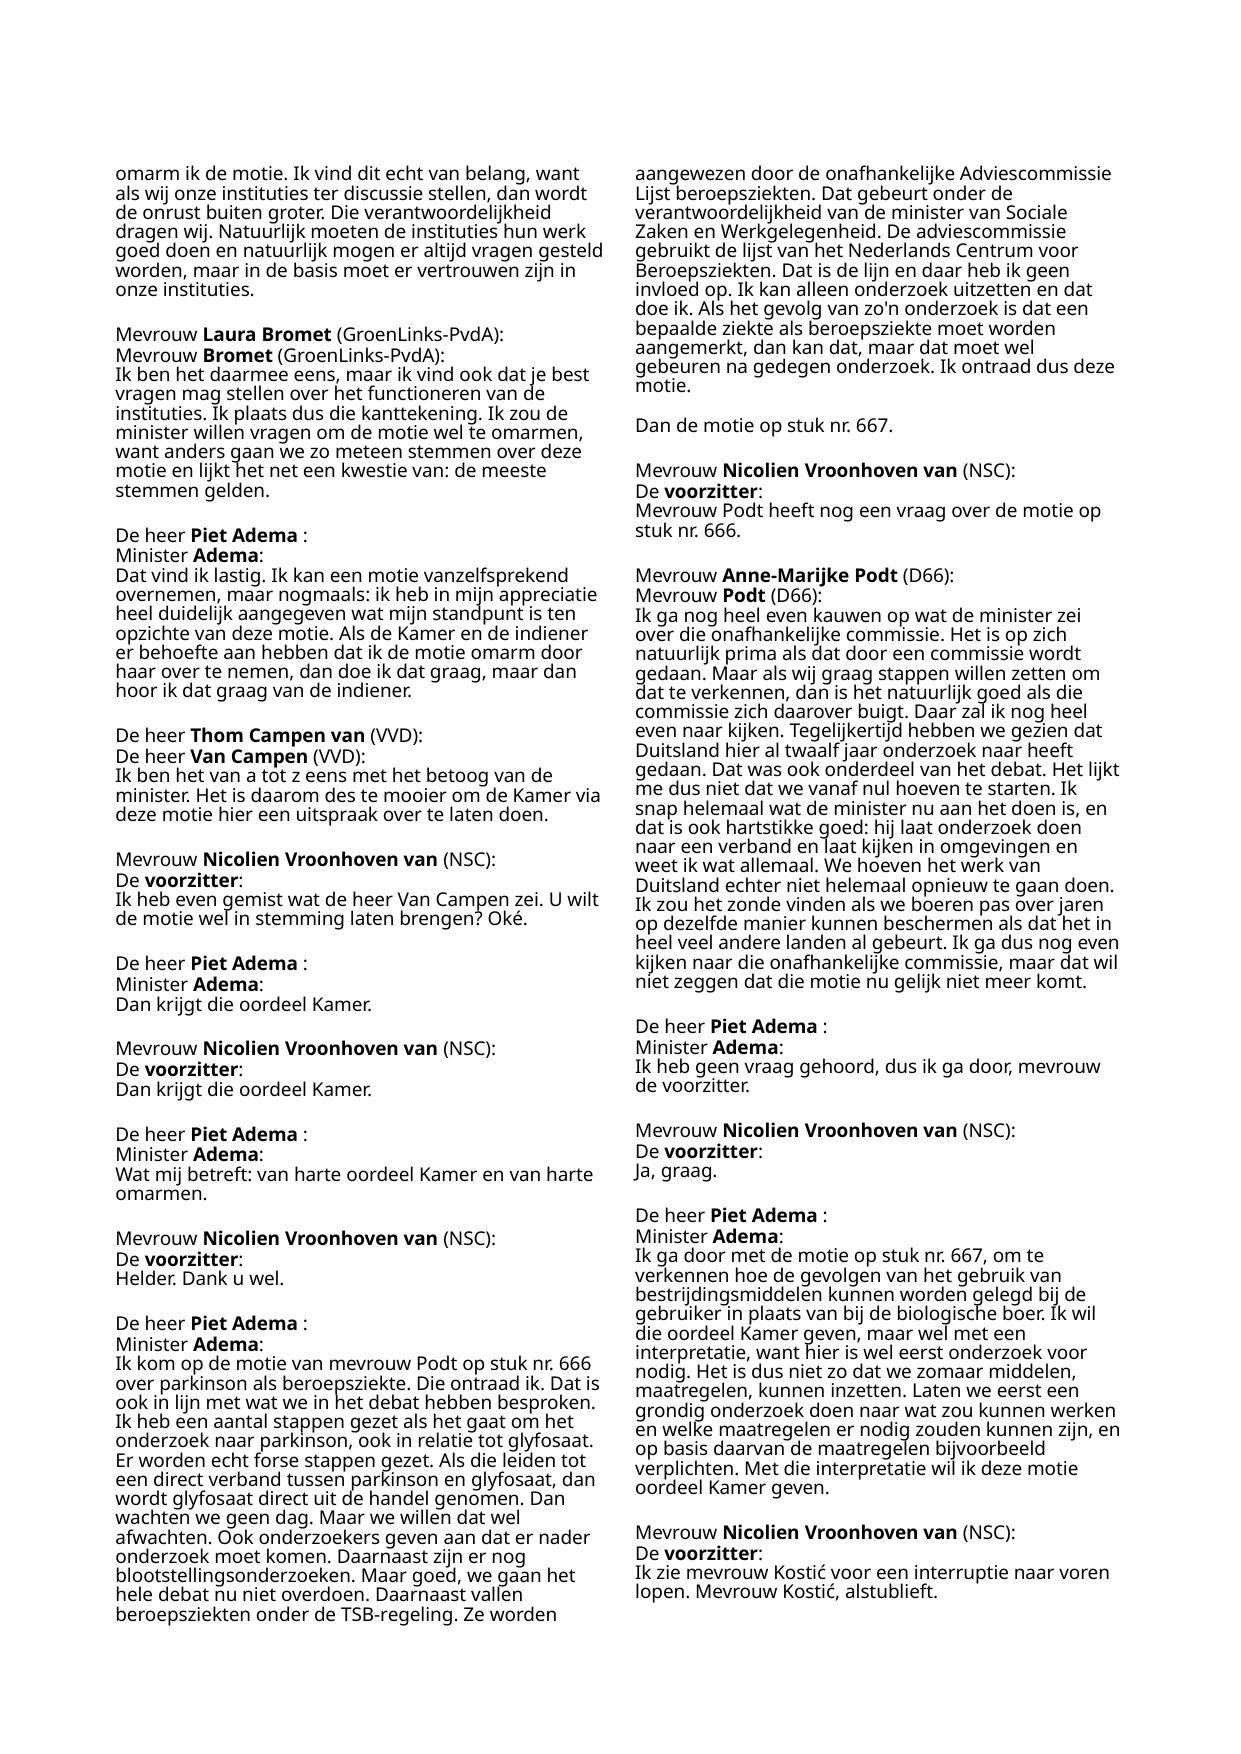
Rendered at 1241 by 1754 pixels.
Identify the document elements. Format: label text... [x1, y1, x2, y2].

text Mevrouw Nicolien Vroonhoven van (NSC): [115, 846, 605, 872]
text Ik ga nog heel even kauwen op wat de minister zei over die onafhankelijke commissie. Het is op zich natuurlijk prima als dat door een commissie wordt gedaan. Maar als wij graag stappen willen zetten om dat te verkennen, dan is het natuurlijk goed als die commissie zich daarover buigt. Daar zal ik nog heel even naar kijken. Tegelijkertijd hebben we gezien dat Duitsland hier al twaalf jaar onderzoek naar heeft gedaan. Dat was ook onderdeel van het debat. Het lijkt me dus niet dat we vanaf nul hoeven te starten. Ik snap helemaal wat de minister nu aan het doen is, en dat is ook hartstikke goed: hij laat onderzoek doen naar een verband en laat kijken in omgevingen en weet ik wat allemaal. We hoeven het werk van Duitsland echter niet helemaal opnieuw te gaan doen. Ik zou het zonde vinden als we boeren pas over jaren op dezelfde manier kunnen beschermen als dat het in heel veel andere landen al gebeurt. Ik ga dus nog even kijken naar die onafhankelijke commissie, maar dat wil niet zeggen dat die motie nu gelijk niet meer komt. [635, 607, 1125, 992]
text Minister Adema: [115, 1336, 605, 1355]
text Mevrouw Podt (D66): [635, 587, 1125, 607]
text aangewezen door de onafhankelijke Adviescommissie Lijst beroepsziekten. Dat gebeurt onder de verantwoordelijkheid van de minister van Sociale Zaken en Werkgelegenheid. De adviescommissie gebruikt de lijst van het Nederlands Centrum voor Beroepsziekten. Dat is de lijn en daar heb ik geen invloed op. Ik kan alleen onderzoek uitzetten en dat doe ik. Als het gevolg van zo'n onderzoek is dat een bepaalde ziekte als beroepsziekte moet worden aangemerkt, dan kan dat, maar dat moet wel gebeuren na gedegen onderzoek. Ik ontraad dus deze motie. [635, 165, 1125, 397]
text De voorzitter: [635, 1143, 1125, 1162]
text Ik ben het daarmee eens, maar ik vind ook dat je best vragen mag stellen over het functioneren van de instituties. Ik plaats dus die kanttekening. Ik zou de minister willen vragen om de motie wel te omarmen, want anders gaan we zo meteen stemmen over deze motie en lijkt het net een kwestie van: de meeste stemmen gelden. [115, 366, 605, 501]
text Ik heb geen vraag gehoord, dus ik ga door, mevrouw de voorzitter. [635, 1058, 1125, 1097]
text Mevrouw Nicolien Vroonhoven van (NSC): [115, 1036, 605, 1061]
text De voorzitter: [635, 1544, 1125, 1564]
text De voorzitter: [115, 1061, 605, 1081]
text Mevrouw Nicolien Vroonhoven van (NSC): [635, 1117, 1125, 1143]
text De heer Piet Adema : [115, 1310, 605, 1336]
text Mevrouw Nicolien Vroonhoven van (NSC): [115, 1225, 605, 1251]
text De voorzitter: [635, 483, 1125, 502]
text De heer Piet Adema : [115, 951, 605, 976]
text Dat vind ik lastig. Ik kan een motie vanzelfsprekend overnemen, maar nogmaals: ik heb in mijn appreciatie heel duidelijk aangegeven wat mijn standpunt is ten opzichte van deze motie. Als de Kamer en de indiener er behoefte aan hebben dat ik de motie omarm door haar over te nemen, dan doe ik dat graag, maar dan hoor ik dat graag van de indiener. [115, 567, 605, 702]
text Wat mij betreft: van harte oordeel Kamer en van harte omarmen. [115, 1166, 605, 1204]
text Mevrouw Bromet (GroenLinks-PvdA): [115, 347, 605, 366]
text De heer Piet Adema : [115, 1121, 605, 1146]
text Minister Adema: [635, 1039, 1125, 1058]
text Minister Adema: [115, 547, 605, 567]
text Dan krijgt die oordeel Kamer. [115, 996, 605, 1015]
text Ik zie mevrouw Kostić voor een interruptie naar voren lopen. Mevrouw Kostić, alstublieft. [635, 1564, 1125, 1602]
text Minister Adema: [115, 976, 605, 996]
text Minister Adema: [115, 1146, 605, 1166]
text De heer Piet Adema : [635, 1013, 1125, 1039]
text Dan krijgt die oordeel Kamer. [115, 1081, 605, 1100]
text De heer Piet Adema : [115, 522, 605, 547]
text Ik heb even gemist wat de heer Van Campen zei. U wilt de motie wel in stemming laten brengen? Oké. [115, 891, 605, 930]
text Dan de motie op stuk nr. 667. [635, 417, 1125, 437]
text Minister Adema: [635, 1228, 1125, 1247]
text Mevrouw Nicolien Vroonhoven van (NSC): [635, 1519, 1125, 1544]
text Mevrouw Podt heeft nog een vraag over de motie op stuk nr. 666. [635, 502, 1125, 541]
text Mevrouw Nicolien Vroonhoven van (NSC): [635, 457, 1125, 483]
text omarm ik de motie. Ik vind dit echt van belang, want als wij onze instituties ter discussie stellen, dan wordt de onrust buiten groter. Die verantwoordelijkheid dragen wij. Natuurlijk moeten de instituties hun werk goed doen en natuurlijk mogen er altijd vragen gesteld worden, maar in de basis moet er vertrouwen zijn in onze instituties. [115, 165, 605, 300]
text De heer Van Campen (VVD): [115, 748, 605, 767]
text De heer Piet Adema : [635, 1202, 1125, 1228]
text Ik ga door met de motie op stuk nr. 667, om te verkennen hoe de gevolgen van het gebruik van bestrijdingsmiddelen kunnen worden gelegd bij de gebruiker in plaats van bij de biologische boer. Ik wil die oordeel Kamer geven, maar wel met een interpretatie, want hier is wel eerst onderzoek voor nodig. Het is dus niet zo dat we zomaar middelen, maatregelen, kunnen inzetten. Laten we eerst een grondig onderzoek doen naar wat zou kunnen werken en welke maatregelen er nodig zouden kunnen zijn, en op basis daarvan de maatregelen bijvoorbeeld verplichten. Met die interpretatie wil ik deze motie oordeel Kamer geven. [635, 1247, 1125, 1498]
text Ik kom op de motie van mevrouw Podt op stuk nr. 666 over parkinson als beroepsziekte. Die ontraad ik. Dat is ook in lijn met wat we in het debat hebben besproken. Ik heb een aantal stappen gezet als het gaat om het onderzoek naar parkinson, ook in relatie tot glyfosaat. Er worden echt forse stappen gezet. Als die leiden tot een direct verband tussen parkinson en glyfosaat, dan wordt glyfosaat direct uit de handel genomen. Dan wachten we geen dag. Maar we willen dat wel afwachten. Ook onderzoekers geven aan dat er nader onderzoek moet komen. Daarnaast zijn er nog blootstellingsonderzoeken. Maar goed, we gaan het hele debat nu niet overdoen. Daarnaast vallen beroepsziekten onder de TSB-regeling. Ze worden [115, 1355, 605, 1625]
text Mevrouw Anne-Marijke Podt (D66): [635, 562, 1125, 587]
text Ik ben het van a tot z eens met het betoog van de minister. Het is daarom des te mooier om de Kamer via deze motie hier een uitspraak over te laten doen. [115, 767, 605, 825]
text Helder. Dank u wel. [115, 1270, 605, 1289]
text De heer Thom Campen van (VVD): [115, 722, 605, 748]
text Ja, graag. [635, 1162, 1125, 1182]
text De voorzitter: [115, 872, 605, 891]
text De voorzitter: [115, 1251, 605, 1270]
text Mevrouw Laura Bromet (GroenLinks-PvdA): [115, 321, 605, 347]
